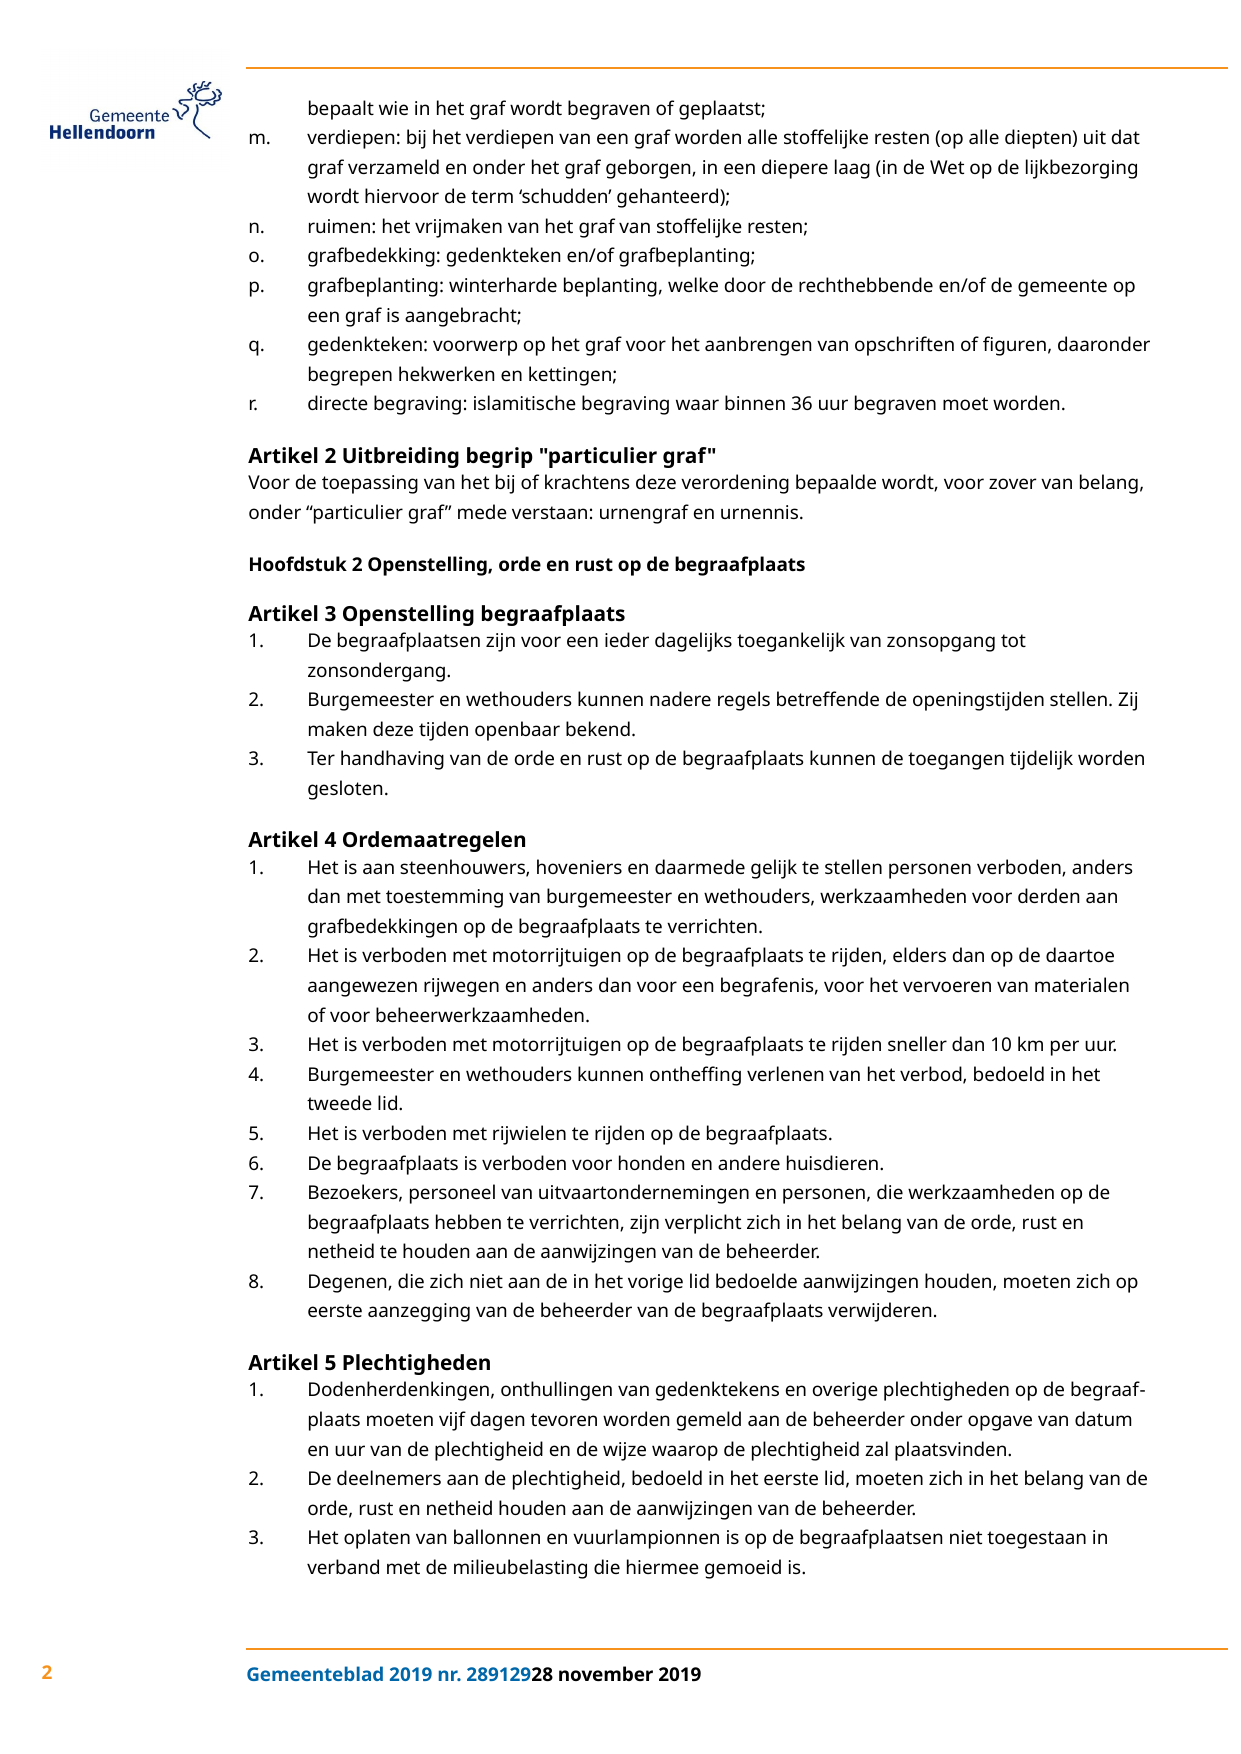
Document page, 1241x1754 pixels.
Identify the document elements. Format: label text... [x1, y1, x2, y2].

list verdiepen: bij het verdiepen van een graf worden alle stoffelijke resten (op alle diepten) uit dat graf verzameld en onder het graf geborgen, in een diepere laag (in de Wet op de lijkbezorging wordt hiervoor de term ‘schudden’ gehanteerd); [248, 124, 1152, 209]
text Hoofdstuk 2 Openstelling, orde en rust op de begraafplaats [248, 549, 1152, 578]
list Bezoekers, personeel van uitvaartondernemingen en personen, die werkzaamheden op de begraafplaats hebben te verrichten, zijn verplicht zich in het belang van de orde, rust en netheid te houden aan de aanwijzingen van de beheerder. [248, 1179, 1152, 1264]
list gedenkteken: voorwerp op het graf voor het aanbrengen van opschriften of figuren, daaronder begrepen hekwerken en kettingen; [248, 331, 1152, 387]
text Voor de toepassing van het bij of krachtens deze verordening bepaalde wordt, voor zover van belang, onder “particulier graf” mede verstaan: urnengraf en urnennis. [248, 469, 1152, 525]
list Het is verboden met motorrijtuigen op de begraafplaats te rijden, elders dan op de daartoe aangewezen rijwegen en anders dan voor een begrafenis, voor het vervoeren van materialen of voor beheerwerkzaamheden. [248, 943, 1152, 1028]
list grafbedekking: gedenkteken en/of grafbeplanting; [248, 243, 1152, 268]
list De begraafplaatsen zijn voor een ieder dagelijks toegankelijk van zonsopgang tot zonsondergang. [248, 627, 1152, 682]
list Burgemeester en wethouders kunnen ontheffing verlenen van het verbod, bedoeld in het tweede lid. [248, 1061, 1152, 1116]
list Burgemeester en wethouders kunnen nadere regels betreffende de openingstijden stellen. Zij maken deze tijden openbaar bekend. [248, 686, 1152, 742]
text Artikel 5 Plechtigheden [248, 1348, 1152, 1377]
text Artikel 2 Uitbreiding begrip "particulier graf" [248, 441, 1152, 469]
list Ter handhaving van de orde en rust op de begraafplaats kunnen de toegangen tijdelijk worden gesloten. [248, 746, 1152, 801]
list Het is verboden met motorrijtuigen op de begraafplaats te rijden sneller dan 10 km per uur. [248, 1031, 1152, 1057]
list Het oplaten van ballonnen en vuurlampionnen is op de begraafplaatsen niet toegestaan in verband met de milieubelasting die hiermee gemoeid is. [248, 1524, 1152, 1580]
list Het is verboden met rijwielen te rijden op de begraafplaats. [248, 1120, 1152, 1146]
list bepaalt wie in het graf wordt begraven of geplaatst; [248, 95, 1152, 121]
picture [41, 47, 231, 172]
list Degenen, die zich niet aan de in het vorige lid bedoelde aanwijzingen houden, moeten zich op eerste aanzegging van de beheerder van de begraafplaats verwijderen. [248, 1268, 1152, 1323]
text Artikel 3 Openstelling begraafplaats [248, 599, 1152, 627]
list grafbeplanting: winterharde beplanting, welke door de rechthebbende en/of de gemeente op een graf is aangebracht; [248, 272, 1152, 328]
list De begraafplaats is verboden voor honden en andere huisdieren. [248, 1150, 1152, 1176]
list Dodenherdenkingen, onthullingen van gedenktekens en overige plechtigheden op de begraaf­plaats moeten vijf dagen tevoren worden gemeld aan de beheerder onder opgave van datum en uur van de plechtigheid en de wijze waarop de plechtigheid zal plaatsvinden. [248, 1377, 1152, 1461]
text Artikel 4 Ordemaatregelen [248, 826, 1152, 854]
list Het is aan steenhouwers, hoveniers en daarmede gelijk te stellen personen verboden, anders dan met toestemming van burgemeester en wethouders, werkzaamheden voor derden aan grafbedekkingen op de begraafplaats te verrichten. [248, 854, 1152, 939]
list De deelnemers aan de plechtigheid, bedoeld in het eerste lid, moeten zich in het belang van de orde, rust en netheid houden aan de aanwijzingen van de beheerder. [248, 1465, 1152, 1521]
list directe begraving: islamitische begraving waar binnen 36 uur begraven moet worden. [248, 391, 1152, 416]
list ruimen: het vrijmaken van het graf van stoffelijke resten; [248, 213, 1152, 239]
